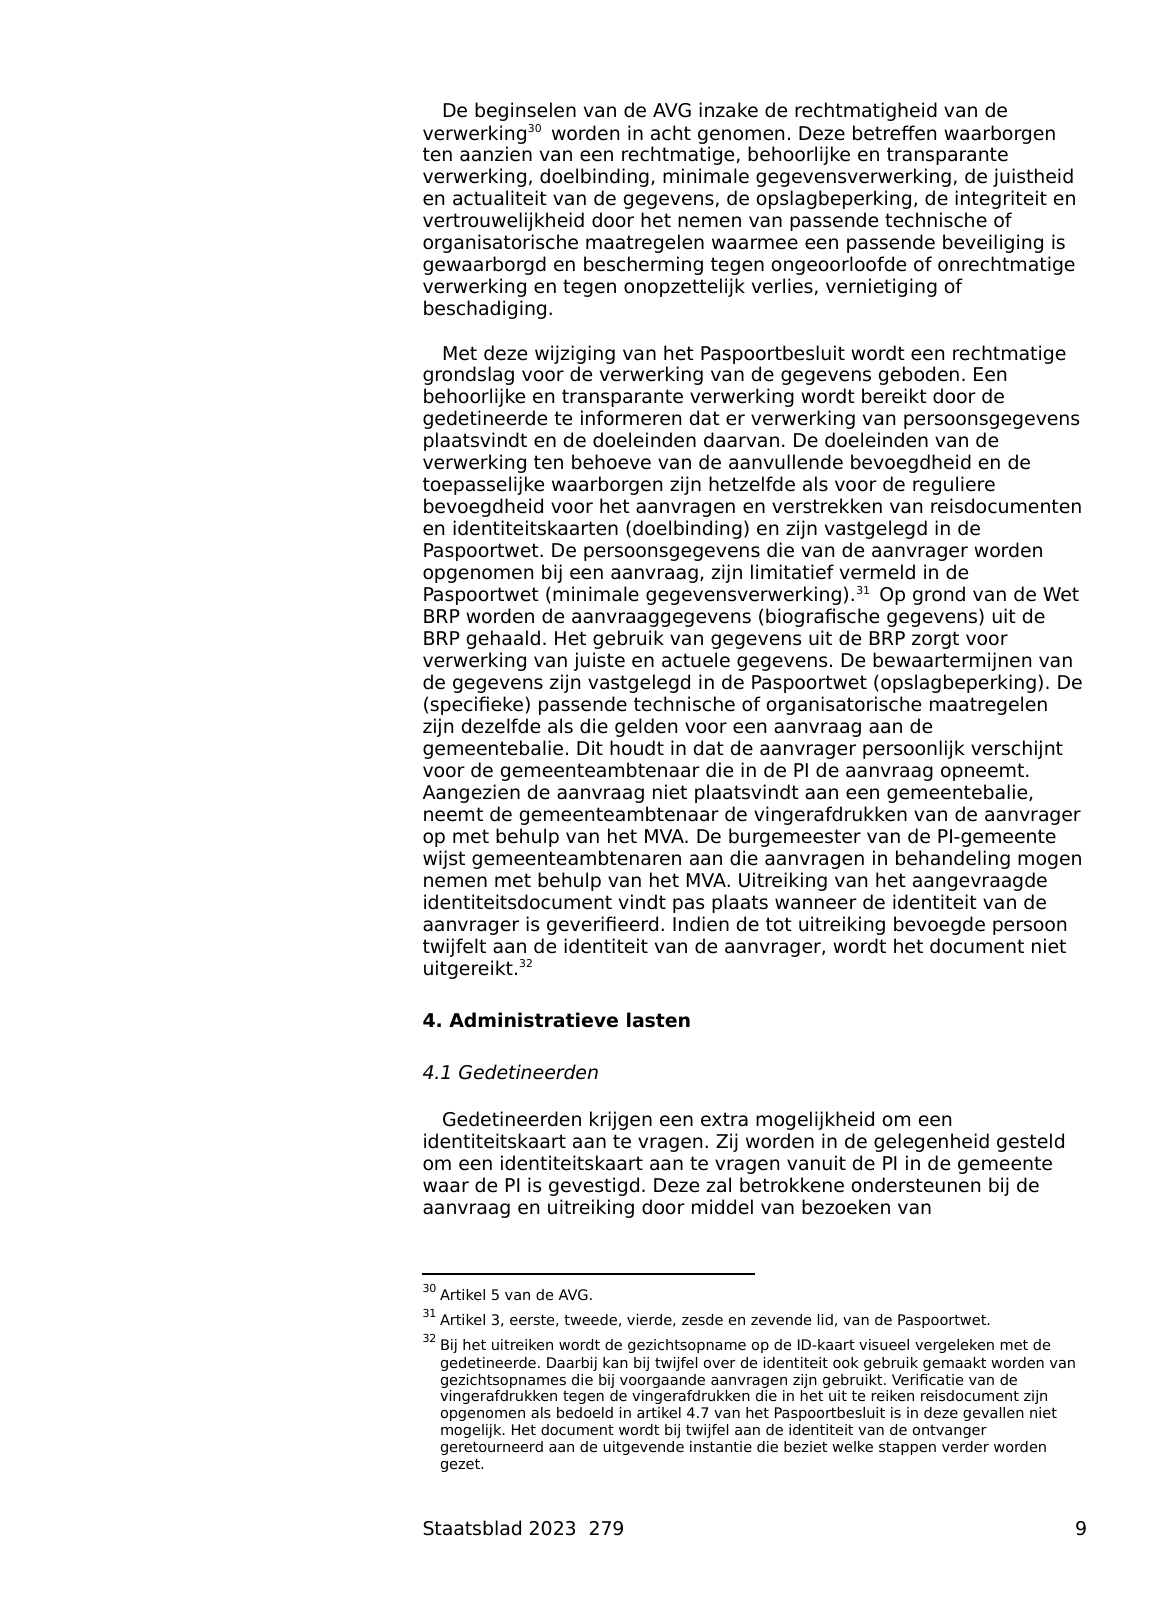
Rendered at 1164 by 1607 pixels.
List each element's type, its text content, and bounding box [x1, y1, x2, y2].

text Artikel 3, eerste, tweede, vierde, zesde en zevende lid, van de Paspoortwet. [422, 1308, 1087, 1330]
text Artikel 5 van de AVG. [422, 1283, 1087, 1305]
subtitle 4. Administratieve lasten [422, 1010, 1087, 1032]
text De beginselen van de AVG inzake de rechtmatigheid van de verwerking worden in acht genomen. Deze betreffen waarborgen ten aanzien van een rechtmatige, behoorlijke en transparante verwerking, doelbinding, minimale gegevensverwerking, de juistheid en actualiteit van de gegevens, de opslagbeperking, de integriteit en vertrouwelijkheid door het nemen van passende technische of organisatorische maatregelen waarmee een passende beveiliging is gewaarborgd en bescherming tegen ongeoorloofde of onrechtmatige verwerking en tegen onopzettelijk verlies, vernietiging of beschadiging. [422, 100, 1087, 320]
subtitle 4.1 Gedetineerden [422, 1062, 1087, 1084]
text Bij het uitreiken wordt de gezichtsopname op de ID-kaart visueel vergeleken met de gedetineerde. Daarbij kan bij twijfel over de identiteit ook gebruik gemaakt worden van gezichtsopnames die bij voorgaande aanvragen zijn gebruikt. Verificatie van de vingerafdrukken tegen de vingerafdrukken die in het uit te reiken reisdocument zijn opgenomen als bedoeld in artikel 4.7 van het Paspoortbesluit is in deze gevallen niet mogelijk. Het document wordt bij twijfel aan de identiteit van de ontvanger geretourneerd aan de uitgevende instantie die beziet welke stappen verder worden gezet. [422, 1333, 1087, 1473]
text Met deze wijziging van het Paspoortbesluit wordt een rechtmatige grondslag voor de verwerking van de gegevens geboden. Een behoorlijke en transparante verwerking wordt bereikt door de gedetineerde te informeren dat er verwerking van persoonsgegevens plaatsvindt en de doeleinden daarvan. De doeleinden van de verwerking ten behoeve van de aanvullende bevoegdheid en de toepasselijke waarborgen zijn hetzelfde als voor de reguliere bevoegdheid voor het aanvragen en verstrekken van reisdocumenten en identiteitskaarten (doelbinding) en zijn vastgelegd in de Paspoortwet. De persoonsgegevens die van de aanvrager worden opgenomen bij een aanvraag, zijn limitatief vermeld in de Paspoortwet (minimale gegevensverwerking). Op grond van de Wet BRP worden de aanvraaggegevens (biografische gegevens) uit de BRP gehaald. Het gebruik van gegevens uit de BRP zorgt voor verwerking van juiste en actuele gegevens. De bewaartermijnen van de gegevens zijn vastgelegd in de Paspoortwet (opslagbeperking). De (specifieke) passende technische of organisatorische maatregelen zijn dezelfde als die gelden voor een aanvraag aan de gemeentebalie. Dit houdt in dat de aanvrager persoonlijk verschijnt voor de gemeenteambtenaar die in de PI de aanvraag opneemt. Aangezien de aanvraag niet plaatsvindt aan een gemeentebalie, neemt de gemeenteambtenaar de vingerafdrukken van de aanvrager op met behulp van het MVA. De burgemeester van de PI-gemeente wijst gemeenteambtenaren aan die aanvragen in behandeling mogen nemen met behulp van het MVA. Uitreiking van het aangevraagde identiteitsdocument vindt pas plaats wanneer de identiteit van de aanvrager is geverifieerd. Indien de tot uitreiking bevoegde persoon twijfelt aan de identiteit van de aanvrager, wordt het document niet uitgereikt. [422, 342, 1087, 980]
text Gedetineerden krijgen een extra mogelijkheid om een identiteitskaart aan te vragen. Zij worden in de gelegenheid gesteld om een identiteitskaart aan te vragen vanuit de PI in de gemeente waar de PI is gevestigd. Deze zal betrokkene ondersteunen bij de aanvraag en uitreiking door middel van bezoeken van [422, 1109, 1087, 1219]
